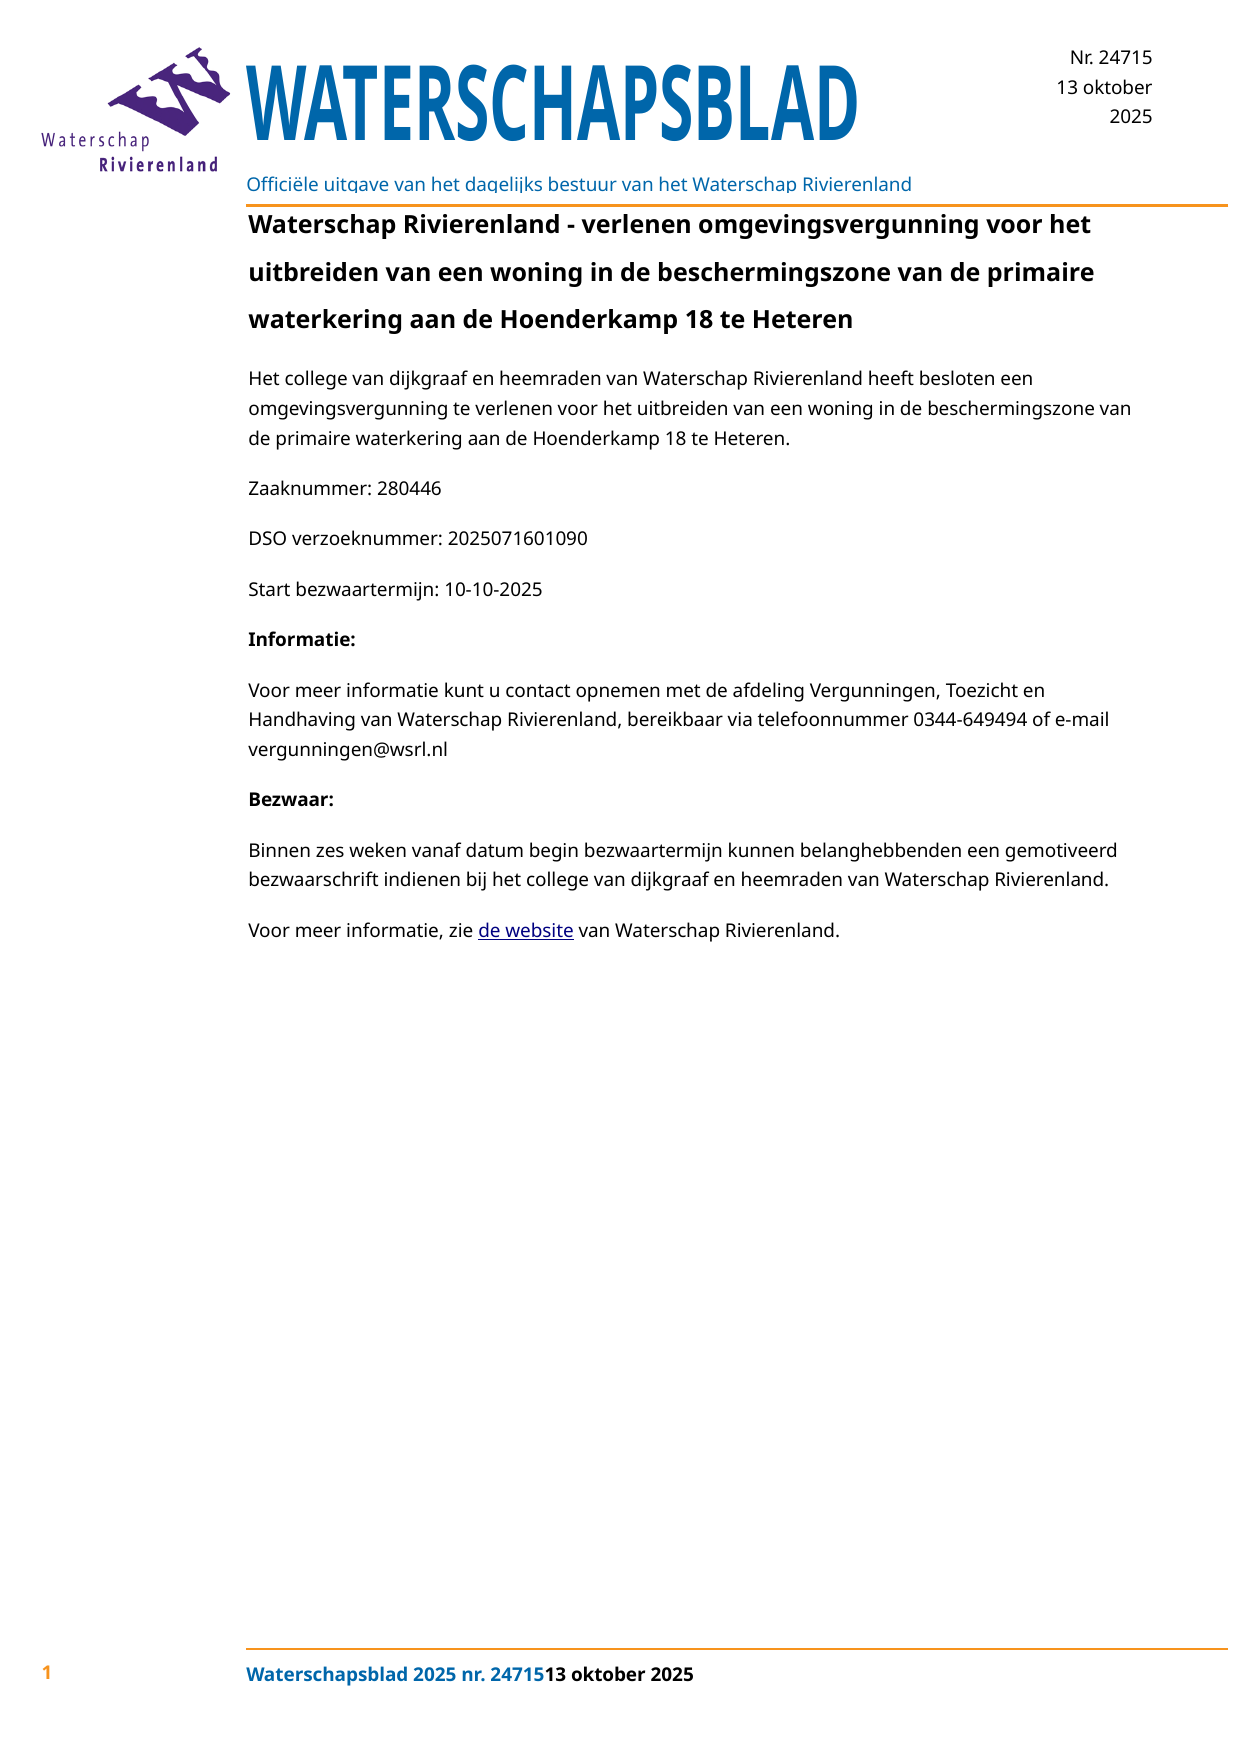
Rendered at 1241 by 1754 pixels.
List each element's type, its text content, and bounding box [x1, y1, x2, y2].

text Binnen zes weken vanaf datum begin bezwaartermijn kunnen belanghebbenden een gemotiveerd bezwaarschrift indienen bij het college van dijkgraaf en heemraden van Waterschap Rivierenland. [248, 837, 1152, 892]
text DSO verzoeknummer: 2025071601090 [248, 526, 1152, 551]
text Voor meer informatie, zie de website van Waterschap Rivierenland. [248, 917, 1152, 942]
picture [41, 47, 231, 172]
text Voor meer informatie kunt u contact opnemen met de afdeling Vergunningen, Toezicht en Handhaving van Waterschap Rivierenland, bereikbaar via telefoonnummer 0344-649494 of e-mail vergunningen@wsrl.nl [248, 677, 1152, 762]
text Waterschap Rivierenland - verlenen omgevingsvergunning voor het uitbreiden van een woning in de beschermingszone van de primaire waterkering aan de Hoenderkamp 18 te Heteren [248, 207, 1152, 336]
text Informatie: [248, 626, 1152, 652]
text Bezwaar: [248, 786, 1152, 812]
text Zaaknummer: 280446 [248, 475, 1152, 501]
text Start bezwaartermijn: 10-10-2025 [248, 576, 1152, 602]
text Het college van dijkgraaf en heemraden van Waterschap Rivierenland heeft besloten een omgevingsvergunning te verlenen voor het uitbreiden van een woning in de beschermingszone van de primaire waterkering aan de Hoenderkamp 18 te Heteren. [248, 366, 1152, 450]
